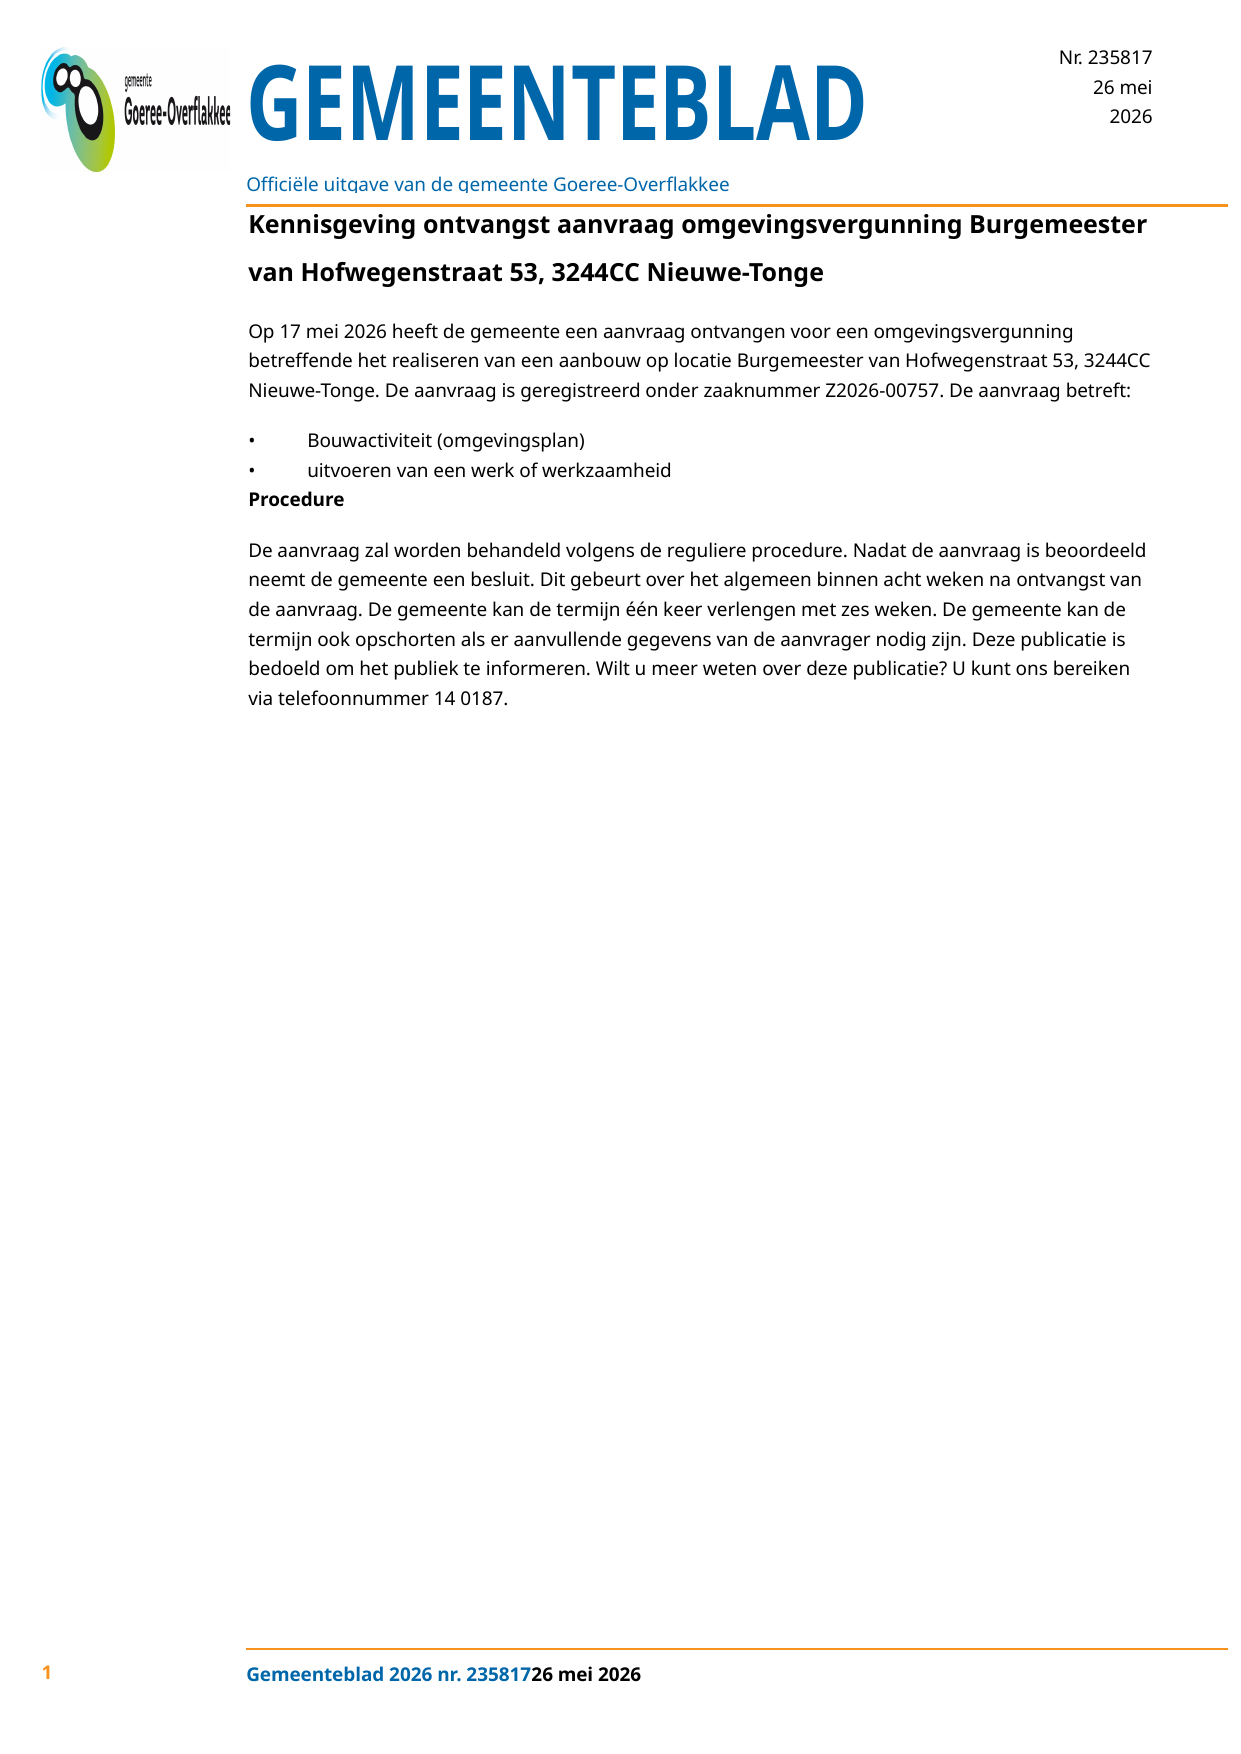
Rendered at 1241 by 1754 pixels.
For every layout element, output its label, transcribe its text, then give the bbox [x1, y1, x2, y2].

text De aanvraag zal worden behandeld volgens de reguliere procedure. Nadat de aanvraag is beoordeeld neemt de gemeente een besluit. Dit gebeurt over het algemeen binnen acht weken na ontvangst van de aanvraag. De gemeente kan de termijn één keer verlengen met zes weken. De gemeente kan de termijn ook opschorten als er aanvullende gegevens van de aanvrager nodig zijn. Deze publicatie is bedoeld om het publiek te informeren. Wilt u meer weten over deze publicatie? U kunt ons bereiken via telefoonnummer 14 0187. [248, 537, 1152, 711]
picture [41, 47, 231, 172]
text Kennisgeving ontvangst aanvraag omgevingsvergunning Burgemeester van Hofwegenstraat 53, 3244CC Nieuwe-Tonge [248, 207, 1152, 288]
list uitvoeren van een werk of werkzaamheid [248, 457, 1152, 483]
text Op 17 mei 2026 heeft de gemeente een aanvraag ontvangen voor een omgevingsvergunning betreffende het realiseren van een aanbouw op locatie Burgemeester van Hofwegenstraat 53, 3244CC Nieuwe-Tonge. De aanvraag is geregistreerd onder zaaknummer Z2026-00757. De aanvraag betreft: [248, 318, 1152, 403]
text Procedure [248, 487, 1152, 512]
list Bouwactiviteit (omgevingsplan) [248, 427, 1152, 453]
